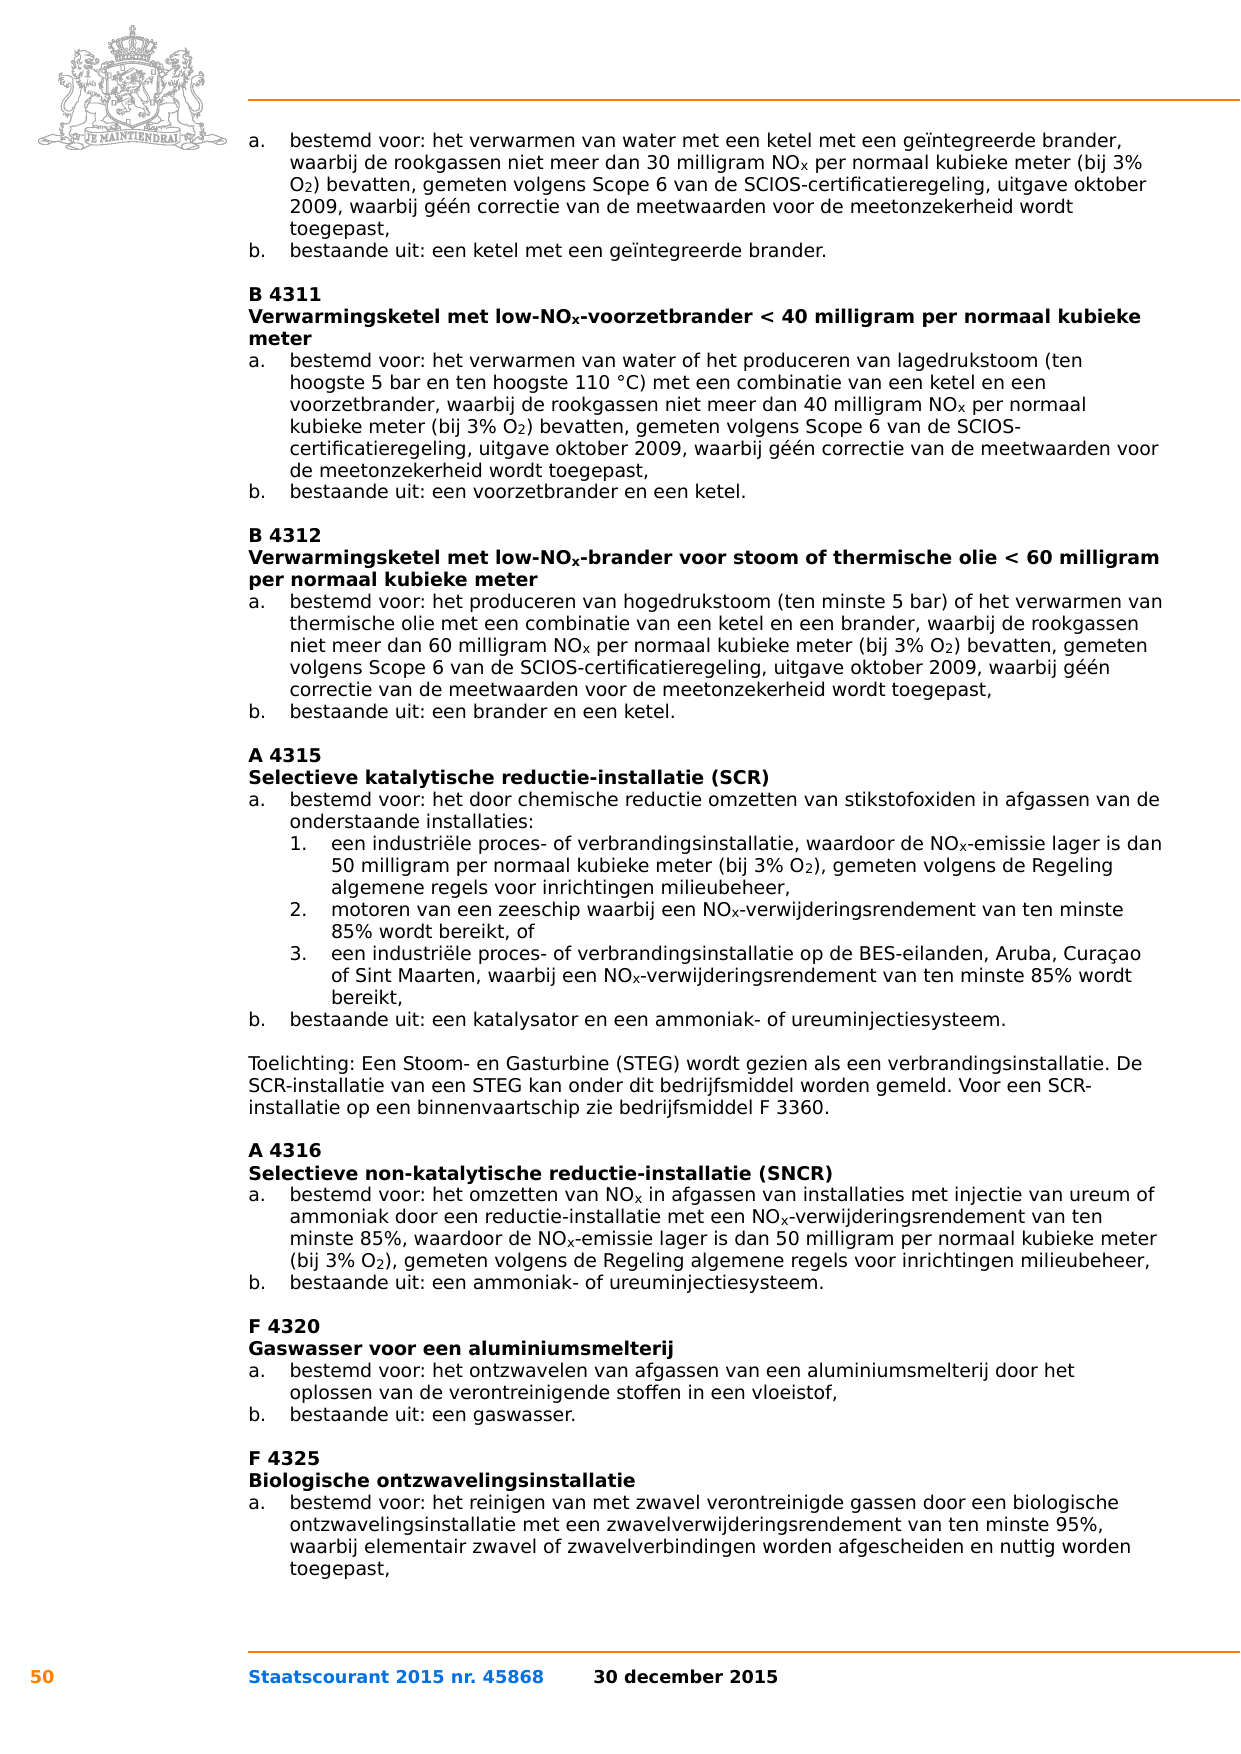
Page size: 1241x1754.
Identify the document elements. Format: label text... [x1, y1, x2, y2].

text 3. een industriële proces- of verbrandingsinstallatie op de BES-eilanden, Aruba, Curaçao of Sint Maarten, waarbij een NOx-verwijderingsrendement van ten minste 85% wordt bereikt, [289, 943, 1163, 1009]
text B 4312 [248, 525, 1163, 547]
text F 4325 [248, 1448, 1163, 1470]
text 2. motoren van een zeeschip waarbij een NOx-verwijderingsrendement van ten minste 85% wordt bereikt, of [289, 899, 1163, 943]
text b. bestaande uit: een gaswasser. [248, 1404, 1163, 1426]
text a. bestemd voor: het produceren van hogedrukstoom (ten minste 5 bar) of het verwarmen van thermische olie met een combinatie van een ketel en een brander, waarbij de rookgassen niet meer dan 60 milligram NOx per normaal kubieke meter (bij 3% O2) bevatten, gemeten volgens Scope 6 van de SCIOS-certificatieregeling, uitgave oktober 2009, waarbij géén correctie van de meetwaarden voor de meetonzekerheid wordt toegepast, [248, 591, 1163, 701]
text b. bestaande uit: een katalysator en een ammoniak- of ureuminjectiesysteem. [248, 1009, 1163, 1031]
text Verwarmingsketel met low-NOx-voorzetbrander < 40 milligram per normaal kubieke meter [248, 306, 1163, 349]
text a. bestemd voor: het verwarmen van water of het produceren van lagedrukstoom (ten hoogste 5 bar en ten hoogste 110 °C) met een combinatie van een ketel en een voorzetbrander, waarbij de rookgassen niet meer dan 40 milligram NOx per normaal kubieke meter (bij 3% O2) bevatten, gemeten volgens Scope 6 van de SCIOS-certificatieregeling, uitgave oktober 2009, waarbij géén correctie van de meetwaarden voor de meetonzekerheid wordt toegepast, [248, 349, 1163, 481]
text A 4316 [248, 1140, 1163, 1162]
text a. bestemd voor: het ontzwavelen van afgassen van een aluminiumsmelterij door het oplossen van de verontreinigende stoffen in een vloeistof, [248, 1360, 1163, 1404]
text a. bestemd voor: het verwarmen van water met een ketel met een geïntegreerde brander, waarbij de rookgassen niet meer dan 30 milligram NOx per normaal kubieke meter (bij 3% O2) bevatten, gemeten volgens Scope 6 van de SCIOS-certificatieregeling, uitgave oktober 2009, waarbij géén correctie van de meetwaarden voor de meetonzekerheid wordt toegepast, [248, 130, 1163, 240]
text a. bestemd voor: het reinigen van met zwavel verontreinigde gassen door een biologische ontzwavelingsinstallatie met een zwavelverwijderingsrendement van ten minste 95%, waarbij elementair zwavel of zwavelverbindingen worden afgescheiden en nuttig worden toegepast, [248, 1492, 1163, 1580]
text b. bestaande uit: een brander en een ketel. [248, 701, 1163, 723]
text a. bestemd voor: het omzetten van NOx in afgassen van installaties met injectie van ureum of ammoniak door een reductie-installatie met een NOx-verwijderingsrendement van ten minste 85%, waardoor de NOx-emissie lager is dan 50 milligram per normaal kubieke meter (bij 3% O2), gemeten volgens de Regeling algemene regels voor inrichtingen milieubeheer, [248, 1184, 1163, 1272]
text Biologische ontzwavelingsinstallatie [248, 1470, 1163, 1492]
text Selectieve katalytische reductie-installatie (SCR) [248, 767, 1163, 789]
text a. bestemd voor: het door chemische reductie omzetten van stikstofoxiden in afgassen van de onderstaande installaties: [248, 789, 1163, 833]
text Toelichting: Een Stoom- en Gasturbine (STEG) wordt gezien als een verbrandingsinstallatie. De SCR-installatie van een STEG kan onder dit bedrijfsmiddel worden gemeld. Voor een SCR-installatie op een binnenvaartschip zie bedrijfsmiddel F 3360. [248, 1053, 1163, 1118]
text Selectieve non-katalytische reductie-installatie (SNCR) [248, 1162, 1163, 1184]
text F 4320 [248, 1316, 1163, 1338]
text B 4311 [248, 284, 1163, 306]
text Gaswasser voor een aluminiumsmelterij [248, 1338, 1163, 1360]
text b. bestaande uit: een voorzetbrander en een ketel. [248, 481, 1163, 503]
picture [38, 25, 227, 150]
text b. bestaande uit: een ketel met een geïntegreerde brander. [248, 240, 1163, 262]
text 1. een industriële proces- of verbrandingsinstallatie, waardoor de NOx-emissie lager is dan 50 milligram per normaal kubieke meter (bij 3% O2), gemeten volgens de Regeling algemene regels voor inrichtingen milieubeheer, [289, 833, 1163, 899]
text b. bestaande uit: een ammoniak- of ureuminjectiesysteem. [248, 1272, 1163, 1294]
text Verwarmingsketel met low-NOx-brander voor stoom of thermische olie < 60 milligram per normaal kubieke meter [248, 547, 1163, 591]
text A 4315 [248, 745, 1163, 767]
